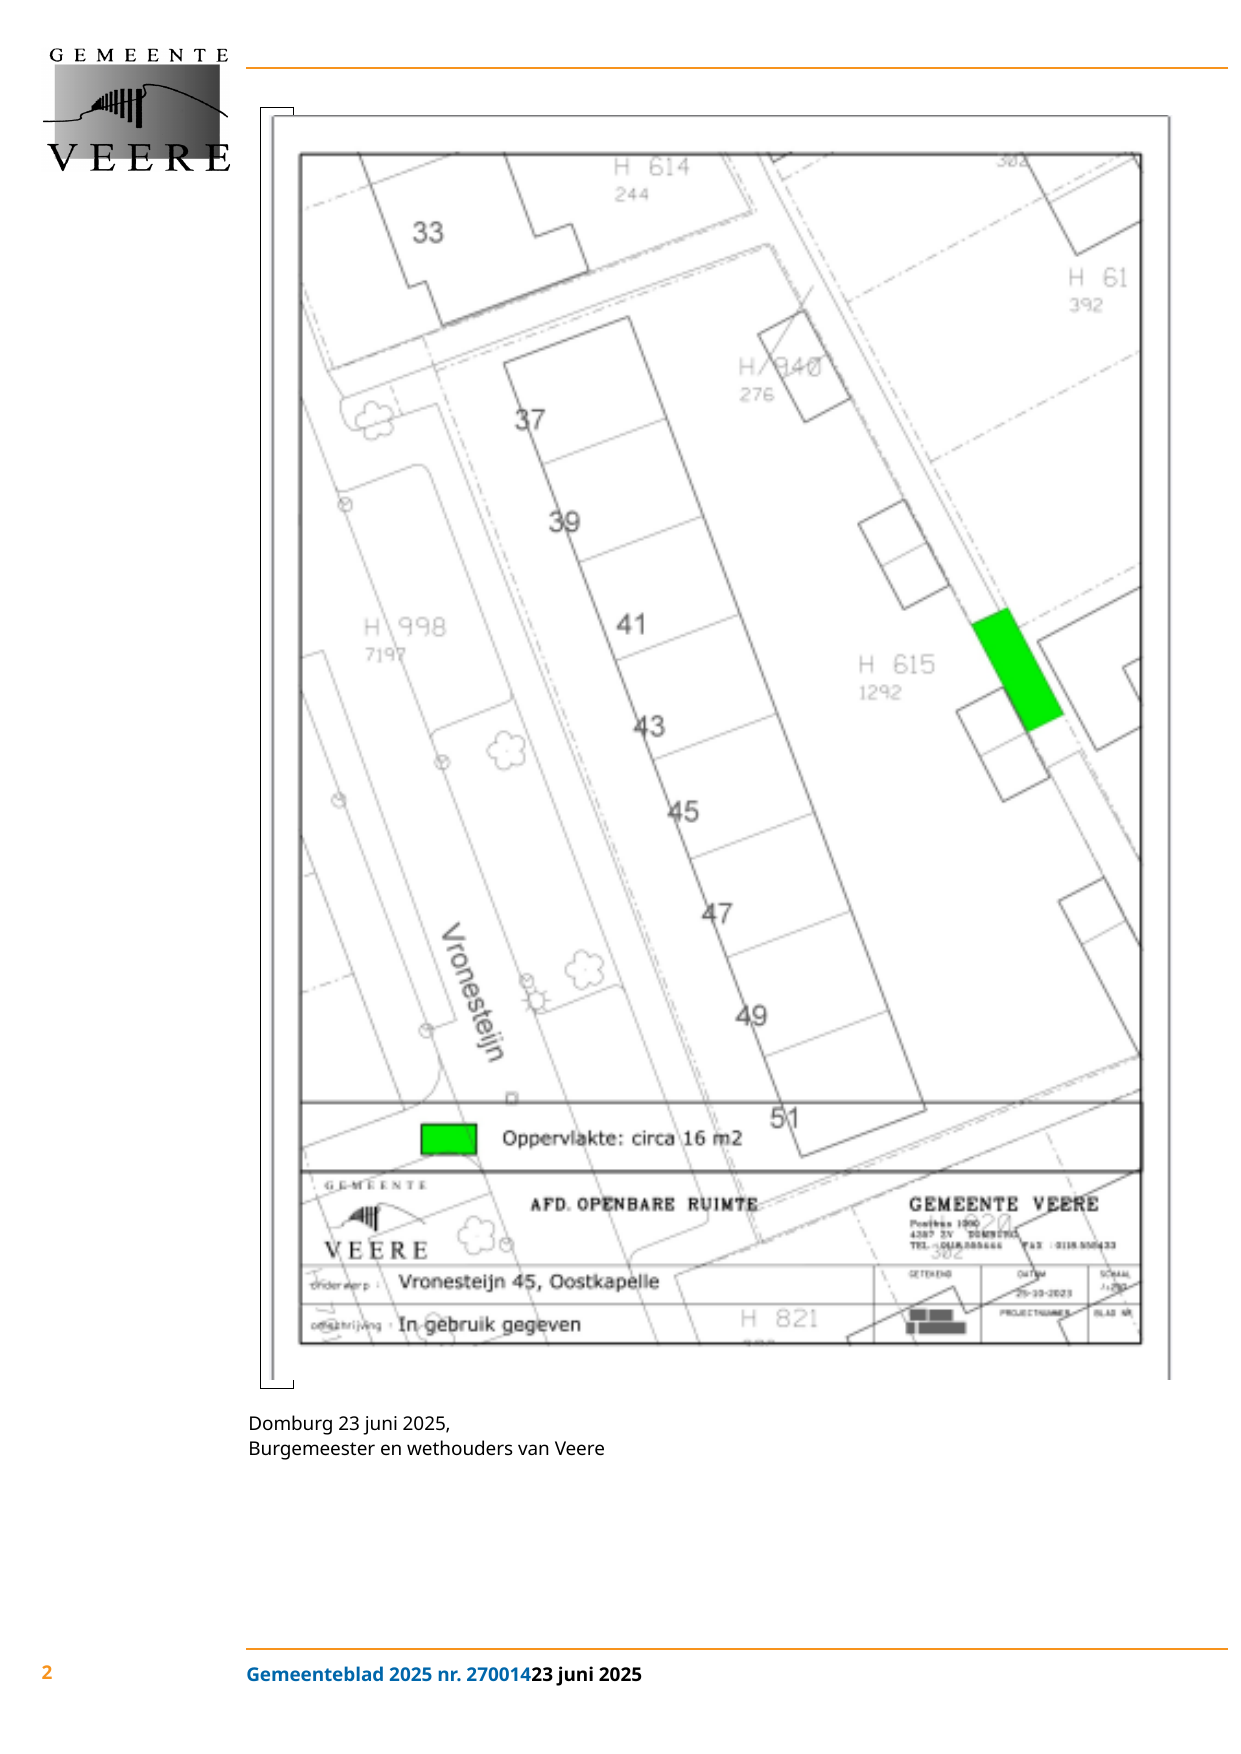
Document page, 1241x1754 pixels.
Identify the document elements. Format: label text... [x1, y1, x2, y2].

text Domburg 23 juni 2025, [248, 1410, 1152, 1436]
text Burgemeester en wethouders van Veere [248, 1436, 1152, 1461]
picture [41, 47, 231, 172]
picture [268, 115, 1173, 1380]
